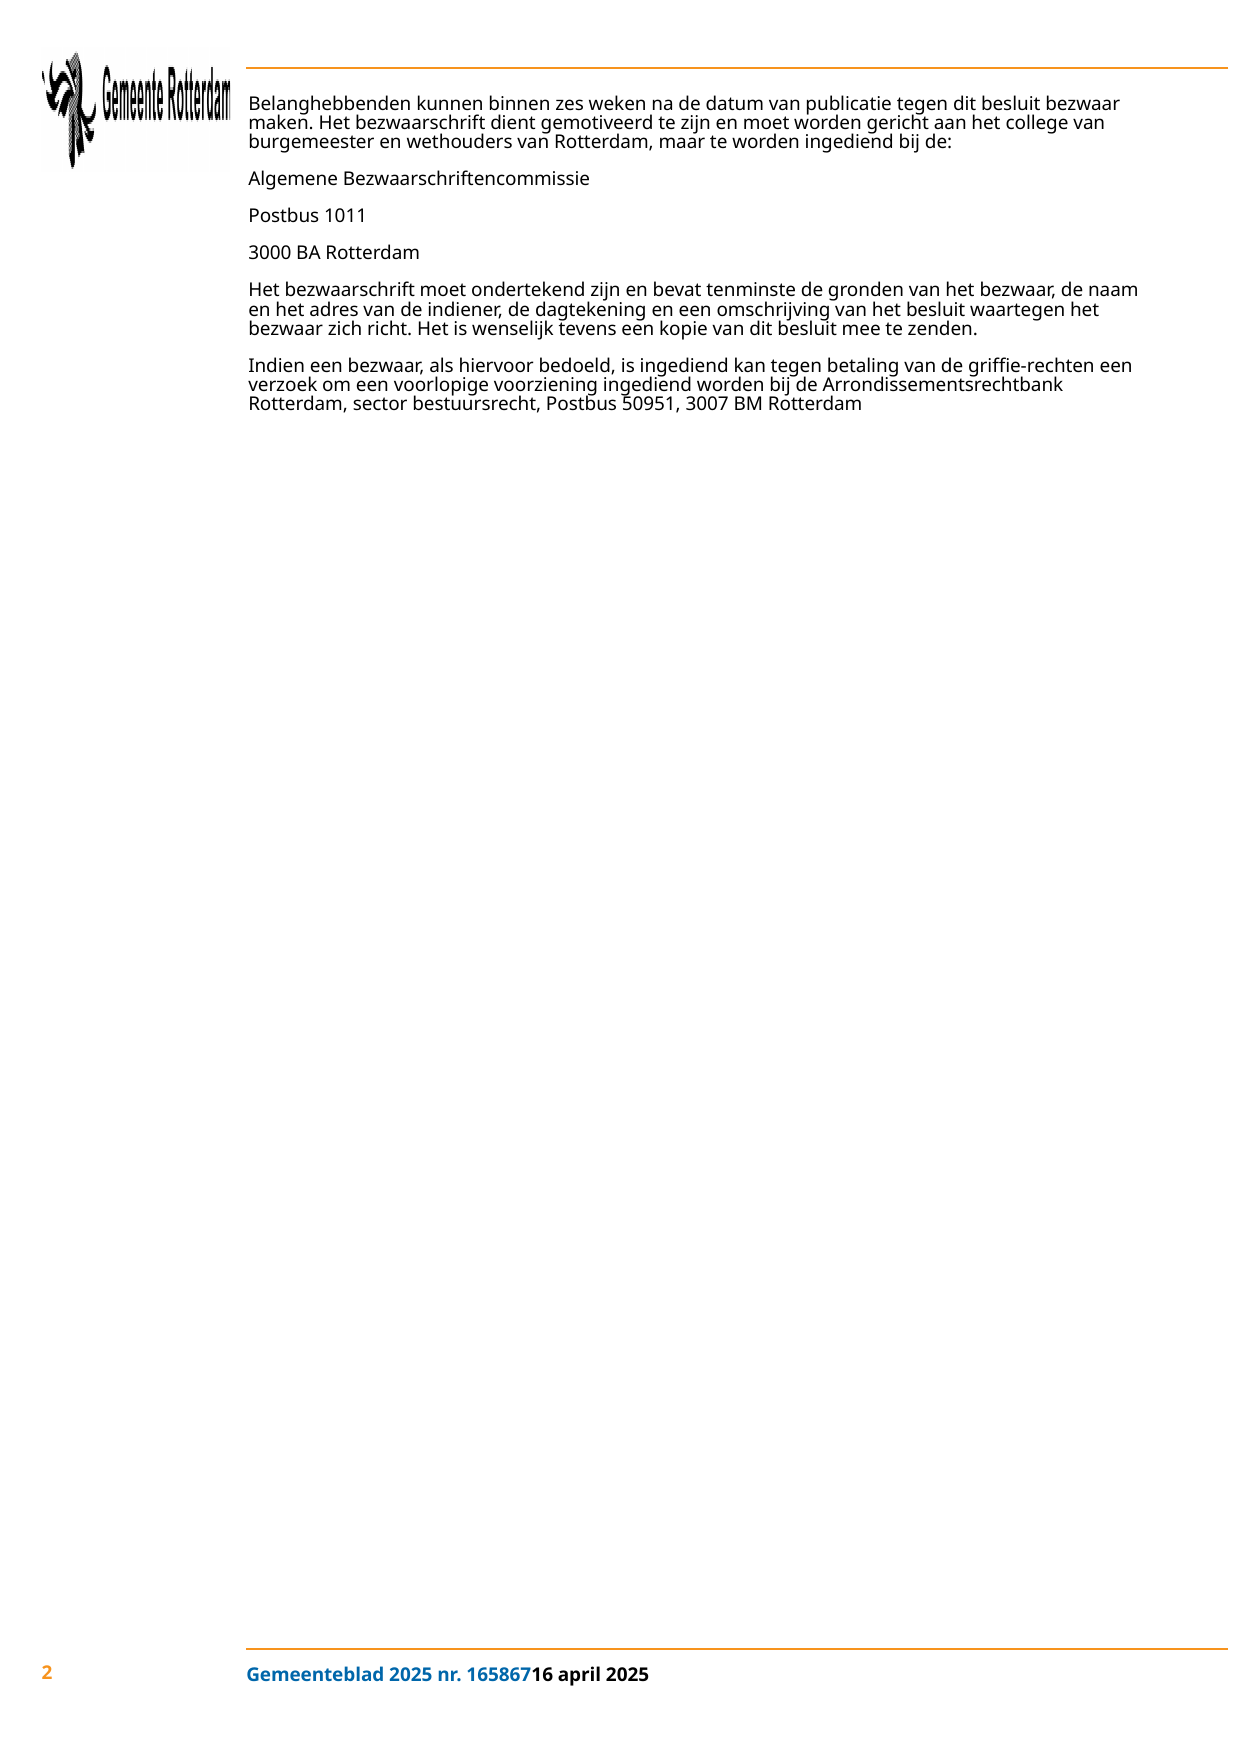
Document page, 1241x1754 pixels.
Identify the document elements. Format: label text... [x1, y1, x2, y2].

text 3000 BA Rotterdam [248, 244, 1152, 263]
picture [41, 47, 231, 172]
text Indien een bezwaar, als hiervoor bedoeld, is ingediend kan tegen betaling van de griffie-rechten een verzoek om een voorlopige voorziening ingediend worden bij de Arrondissementsrechtbank Rotterdam, sector bestuursrecht, Postbus 50951, 3007 BM Rotterdam [248, 357, 1152, 414]
text Belanghebbenden kunnen binnen zes weken na de datum van publicatie tegen dit besluit bezwaar maken. Het bezwaarschrift dient gemotiveerd te zijn en moet worden gericht aan het college van burgemeester en wethouders van Rotterdam, maar te worden ingediend bij de: [248, 95, 1152, 153]
text Postbus 1011 [248, 207, 1152, 227]
text Algemene Bezwaarschriftencommissie [248, 170, 1152, 189]
text Het bezwaarschrift moet ondertekend zijn en bevat tenminste de gronden van het bezwaar, de naam en het adres van de indiener, de dagtekening en een omschrijving van het besluit waartegen het bezwaar zich richt. Het is wenselijk tevens een kopie van dit besluit mee te zenden. [248, 281, 1152, 339]
